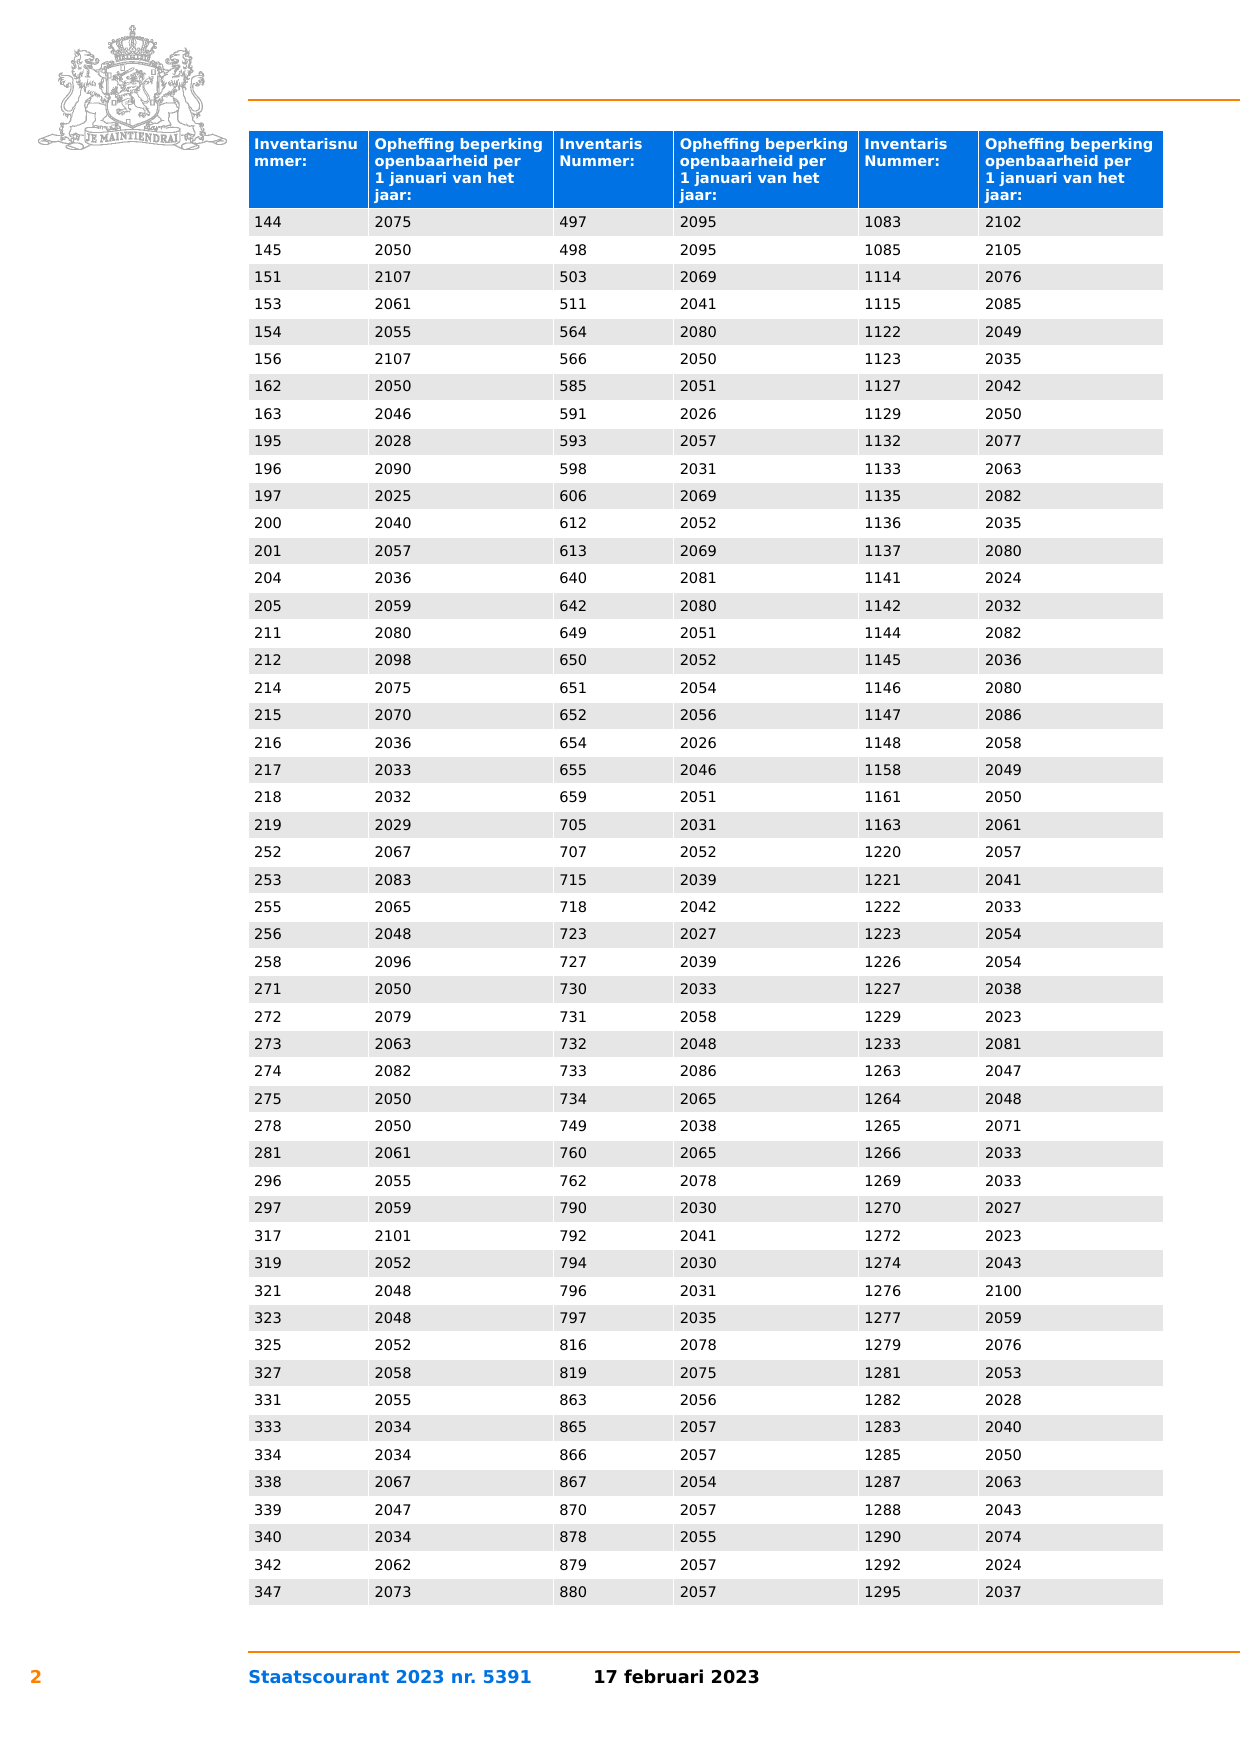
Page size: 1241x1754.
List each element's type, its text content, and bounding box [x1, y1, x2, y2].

table_cell 1276 [859, 1278, 978, 1304]
table_cell 1226 [859, 949, 978, 975]
table_cell 2048 [369, 1278, 553, 1304]
table_cell 1223 [859, 922, 978, 948]
table_cell 252 [249, 839, 368, 866]
table_cell 2050 [369, 1086, 553, 1112]
table_cell 2025 [369, 483, 553, 509]
table_cell 2031 [674, 812, 858, 838]
table_cell 792 [554, 1223, 673, 1249]
table_cell 1285 [859, 1442, 978, 1468]
table_cell 1290 [859, 1524, 978, 1551]
table_header Inventaris Nummer: [554, 131, 673, 208]
table_cell 2054 [979, 949, 1163, 975]
table_cell 790 [554, 1196, 673, 1222]
table_cell 2048 [674, 1031, 858, 1057]
table_cell 2052 [369, 1333, 553, 1359]
table_cell 2055 [369, 1387, 553, 1414]
table_cell 718 [554, 894, 673, 921]
table_cell 1145 [859, 648, 978, 674]
table_cell 1292 [859, 1552, 978, 1578]
table_cell 715 [554, 867, 673, 893]
table_cell 2059 [369, 593, 553, 619]
table_cell 652 [554, 703, 673, 729]
table_cell 503 [554, 264, 673, 290]
table_cell 2059 [369, 1196, 553, 1222]
table_cell 2063 [979, 456, 1163, 482]
table_cell 733 [554, 1059, 673, 1085]
table_cell 273 [249, 1031, 368, 1057]
table_cell 655 [554, 757, 673, 783]
table_cell 1288 [859, 1497, 978, 1523]
table_cell 2034 [369, 1442, 553, 1468]
table_cell 1281 [859, 1360, 978, 1386]
table_cell 2057 [674, 1552, 858, 1578]
table_cell 1266 [859, 1141, 978, 1167]
table_cell 794 [554, 1250, 673, 1277]
table_cell 2050 [369, 976, 553, 1003]
table_cell 219 [249, 812, 368, 838]
table_cell 2041 [674, 291, 858, 318]
table_cell 2032 [979, 593, 1163, 619]
table_cell 1127 [859, 374, 978, 400]
table_cell 1144 [859, 620, 978, 647]
table_cell 2050 [674, 346, 858, 373]
table_cell 598 [554, 456, 673, 482]
table_cell 2098 [369, 648, 553, 674]
table_cell 2048 [979, 1086, 1163, 1112]
table_cell 2061 [369, 1141, 553, 1167]
table_cell 342 [249, 1552, 368, 1578]
table_cell 275 [249, 1086, 368, 1112]
table_cell 2078 [674, 1333, 858, 1359]
table_cell 2082 [979, 483, 1163, 509]
table_cell 156 [249, 346, 368, 373]
table_cell 325 [249, 1333, 368, 1359]
table_cell 642 [554, 593, 673, 619]
table_cell 2065 [674, 1141, 858, 1167]
table_cell 323 [249, 1305, 368, 1331]
table_cell 2101 [369, 1223, 553, 1249]
table_cell 1283 [859, 1415, 978, 1441]
table_cell 2065 [674, 1086, 858, 1112]
table_cell 2080 [674, 593, 858, 619]
table_cell 2061 [979, 812, 1163, 838]
table_cell 1141 [859, 565, 978, 592]
table_cell 1142 [859, 593, 978, 619]
table_cell 2053 [979, 1360, 1163, 1386]
table_cell 2058 [674, 1004, 858, 1030]
table_cell 762 [554, 1168, 673, 1194]
table_cell 585 [554, 374, 673, 400]
table_cell 2023 [979, 1223, 1163, 1249]
table_cell 153 [249, 291, 368, 318]
table_cell 2050 [979, 1442, 1163, 1468]
table_cell 2033 [979, 894, 1163, 921]
table_cell 2042 [979, 374, 1163, 400]
table_cell 878 [554, 1524, 673, 1551]
table_cell 340 [249, 1524, 368, 1551]
table_cell 154 [249, 319, 368, 345]
table_cell 606 [554, 483, 673, 509]
table_cell 2040 [369, 511, 553, 537]
table_cell 338 [249, 1470, 368, 1496]
table_cell 144 [249, 209, 368, 236]
table_cell 2082 [979, 620, 1163, 647]
table_cell 2049 [979, 757, 1163, 783]
table_cell 760 [554, 1141, 673, 1167]
table_cell 145 [249, 237, 368, 263]
table_cell 749 [554, 1113, 673, 1140]
table_cell 2023 [979, 1004, 1163, 1030]
table_cell 253 [249, 867, 368, 893]
table_cell 1263 [859, 1059, 978, 1085]
table_cell 2035 [979, 511, 1163, 537]
table_cell 2052 [674, 511, 858, 537]
table_cell 880 [554, 1579, 673, 1605]
table_cell 281 [249, 1141, 368, 1167]
table_cell 2082 [369, 1059, 553, 1085]
table_cell 2055 [369, 319, 553, 345]
table_cell 2057 [674, 1497, 858, 1523]
table_cell 2083 [369, 867, 553, 893]
table_cell 2067 [369, 1470, 553, 1496]
table_cell 2107 [369, 346, 553, 373]
table_cell 2058 [979, 730, 1163, 756]
table_cell 2047 [369, 1497, 553, 1523]
table_cell 2095 [674, 237, 858, 263]
table_cell 2055 [369, 1168, 553, 1194]
table_cell 2073 [369, 1579, 553, 1605]
table_cell 1277 [859, 1305, 978, 1331]
table_cell 1147 [859, 703, 978, 729]
table_cell 2096 [369, 949, 553, 975]
table_header Opheffing beperking openbaarheid per 1 januari van het jaar: [369, 131, 553, 208]
table_cell 163 [249, 401, 368, 427]
table_cell 2026 [674, 730, 858, 756]
table_cell 1133 [859, 456, 978, 482]
table_cell 216 [249, 730, 368, 756]
table_cell 819 [554, 1360, 673, 1386]
table_cell 2039 [674, 949, 858, 975]
table_cell 2036 [369, 565, 553, 592]
table_cell 2039 [674, 867, 858, 893]
table_cell 1129 [859, 401, 978, 427]
table_cell 1136 [859, 511, 978, 537]
table_cell 1220 [859, 839, 978, 866]
table_cell 1264 [859, 1086, 978, 1112]
table_cell 2033 [674, 976, 858, 1003]
table_cell 333 [249, 1415, 368, 1441]
table_cell 1163 [859, 812, 978, 838]
table_cell 339 [249, 1497, 368, 1523]
table_cell 1135 [859, 483, 978, 509]
table_cell 2047 [979, 1059, 1163, 1085]
table_cell 2100 [979, 1278, 1163, 1304]
table_cell 2029 [369, 812, 553, 838]
table_cell 2035 [979, 346, 1163, 373]
table_cell 816 [554, 1333, 673, 1359]
table_cell 707 [554, 839, 673, 866]
table_cell 2048 [369, 1305, 553, 1331]
table_cell 2069 [674, 538, 858, 564]
table_cell 1221 [859, 867, 978, 893]
table_cell 2086 [979, 703, 1163, 729]
table_cell 2033 [369, 757, 553, 783]
table_cell 2070 [369, 703, 553, 729]
table_cell 274 [249, 1059, 368, 1085]
table_cell 2075 [369, 675, 553, 701]
table_cell 2063 [979, 1470, 1163, 1496]
table_cell 1272 [859, 1223, 978, 1249]
table_cell 317 [249, 1223, 368, 1249]
table_cell 2067 [369, 839, 553, 866]
table_cell 591 [554, 401, 673, 427]
table_cell 2080 [369, 620, 553, 647]
table_cell 2105 [979, 237, 1163, 263]
table_cell 2050 [979, 401, 1163, 427]
table_cell 2059 [979, 1305, 1163, 1331]
table_cell 2038 [674, 1113, 858, 1140]
table_cell 1146 [859, 675, 978, 701]
table_cell 2052 [369, 1250, 553, 1277]
table_cell 197 [249, 483, 368, 509]
table_cell 879 [554, 1552, 673, 1578]
table_cell 867 [554, 1470, 673, 1496]
table_cell 612 [554, 511, 673, 537]
table_cell 796 [554, 1278, 673, 1304]
table_header Inventaris Nummer: [859, 131, 978, 208]
table_cell 1269 [859, 1168, 978, 1194]
table_cell 2051 [674, 374, 858, 400]
table_cell 195 [249, 429, 368, 455]
table_cell 1295 [859, 1579, 978, 1605]
table_cell 204 [249, 565, 368, 592]
table_cell 2036 [369, 730, 553, 756]
table_cell 2054 [979, 922, 1163, 948]
table_cell 1161 [859, 785, 978, 811]
table_cell 649 [554, 620, 673, 647]
table_cell 732 [554, 1031, 673, 1057]
table_cell 1233 [859, 1031, 978, 1057]
table_cell 497 [554, 209, 673, 236]
table_cell 2033 [979, 1141, 1163, 1167]
table_cell 2034 [369, 1415, 553, 1441]
table_cell 2080 [979, 675, 1163, 701]
table_cell 1115 [859, 291, 978, 318]
table_cell 731 [554, 1004, 673, 1030]
table_cell 321 [249, 1278, 368, 1304]
table_cell 347 [249, 1579, 368, 1605]
table_cell 151 [249, 264, 368, 290]
table_cell 2090 [369, 456, 553, 482]
table_cell 2024 [979, 565, 1163, 592]
table_cell 331 [249, 1387, 368, 1414]
table_cell 2043 [979, 1250, 1163, 1277]
table_cell 2057 [674, 429, 858, 455]
table_header Opheffing beperking openbaarheid per 1 januari van het jaar: [979, 131, 1163, 208]
table_cell 296 [249, 1168, 368, 1194]
table_cell 278 [249, 1113, 368, 1140]
table_cell 2048 [369, 922, 553, 948]
table_cell 218 [249, 785, 368, 811]
table_cell 613 [554, 538, 673, 564]
table_cell 2036 [979, 648, 1163, 674]
table_cell 1279 [859, 1333, 978, 1359]
table_cell 2052 [674, 648, 858, 674]
table_cell 498 [554, 237, 673, 263]
table_cell 2076 [979, 1333, 1163, 1359]
table_cell 1227 [859, 976, 978, 1003]
table_cell 2056 [674, 1387, 858, 1414]
table_cell 2051 [674, 785, 858, 811]
table_cell 2035 [674, 1305, 858, 1331]
table_cell 1158 [859, 757, 978, 783]
table_cell 1282 [859, 1387, 978, 1414]
table_cell 2077 [979, 429, 1163, 455]
table_cell 866 [554, 1442, 673, 1468]
table_cell 2063 [369, 1031, 553, 1057]
table_cell 2032 [369, 785, 553, 811]
table_cell 2037 [979, 1579, 1163, 1605]
table_cell 2050 [369, 1113, 553, 1140]
table_cell 2057 [674, 1442, 858, 1468]
table_cell 2031 [674, 456, 858, 482]
table_cell 1287 [859, 1470, 978, 1496]
table_cell 2031 [674, 1278, 858, 1304]
table_cell 797 [554, 1305, 673, 1331]
table_cell 212 [249, 648, 368, 674]
table_cell 705 [554, 812, 673, 838]
table_cell 2050 [369, 374, 553, 400]
table_cell 2075 [674, 1360, 858, 1386]
table_cell 659 [554, 785, 673, 811]
table_cell 217 [249, 757, 368, 783]
table_cell 2043 [979, 1497, 1163, 1523]
table_cell 2085 [979, 291, 1163, 318]
table_cell 2107 [369, 264, 553, 290]
table_cell 2062 [369, 1552, 553, 1578]
table_cell 2056 [674, 703, 858, 729]
table_cell 2078 [674, 1168, 858, 1194]
table_cell 211 [249, 620, 368, 647]
table_cell 2054 [674, 1470, 858, 1496]
table_cell 2074 [979, 1524, 1163, 1551]
table_header Inventarisnummer: [249, 131, 368, 208]
table_cell 1122 [859, 319, 978, 345]
table_cell 1085 [859, 237, 978, 263]
table_header Opheffing beperking openbaarheid per 1 januari van het jaar: [674, 131, 858, 208]
table_cell 1229 [859, 1004, 978, 1030]
table_cell 2081 [979, 1031, 1163, 1057]
table_cell 205 [249, 593, 368, 619]
table_cell 2081 [674, 565, 858, 592]
table_cell 2054 [674, 675, 858, 701]
table_cell 1148 [859, 730, 978, 756]
table_cell 1137 [859, 538, 978, 564]
table_cell 334 [249, 1442, 368, 1468]
table_cell 511 [554, 291, 673, 318]
table_cell 2050 [369, 237, 553, 263]
table_cell 2079 [369, 1004, 553, 1030]
table_cell 723 [554, 922, 673, 948]
table_cell 2024 [979, 1552, 1163, 1578]
table_cell 2038 [979, 976, 1163, 1003]
table_cell 2041 [979, 867, 1163, 893]
table_cell 2033 [979, 1168, 1163, 1194]
table_cell 2028 [979, 1387, 1163, 1414]
table_cell 1270 [859, 1196, 978, 1222]
table_cell 2042 [674, 894, 858, 921]
table_cell 863 [554, 1387, 673, 1414]
table_cell 2046 [674, 757, 858, 783]
table_cell 2075 [369, 209, 553, 236]
table_cell 214 [249, 675, 368, 701]
table_cell 727 [554, 949, 673, 975]
table_cell 271 [249, 976, 368, 1003]
table_cell 865 [554, 1415, 673, 1441]
table_cell 593 [554, 429, 673, 455]
table_cell 2076 [979, 264, 1163, 290]
table_cell 640 [554, 565, 673, 592]
table_cell 2027 [979, 1196, 1163, 1222]
table_cell 2057 [979, 839, 1163, 866]
table_cell 2057 [674, 1415, 858, 1441]
table_cell 2030 [674, 1196, 858, 1222]
table_cell 2071 [979, 1113, 1163, 1140]
table_cell 2034 [369, 1524, 553, 1551]
table_cell 256 [249, 922, 368, 948]
table_cell 2102 [979, 209, 1163, 236]
table_cell 2049 [979, 319, 1163, 345]
table_cell 734 [554, 1086, 673, 1112]
table_cell 2057 [369, 538, 553, 564]
table_cell 2065 [369, 894, 553, 921]
table_cell 2055 [674, 1524, 858, 1551]
table_cell 2086 [674, 1059, 858, 1085]
table_cell 1114 [859, 264, 978, 290]
table_cell 2028 [369, 429, 553, 455]
picture [38, 25, 227, 150]
table_cell 2050 [979, 785, 1163, 811]
table_cell 200 [249, 511, 368, 537]
table_cell 2030 [674, 1250, 858, 1277]
table_cell 255 [249, 894, 368, 921]
table_cell 297 [249, 1196, 368, 1222]
table_cell 319 [249, 1250, 368, 1277]
table_cell 654 [554, 730, 673, 756]
table_cell 272 [249, 1004, 368, 1030]
table_cell 258 [249, 949, 368, 975]
table_cell 870 [554, 1497, 673, 1523]
table_cell 2058 [369, 1360, 553, 1386]
table_cell 2061 [369, 291, 553, 318]
table_cell 2046 [369, 401, 553, 427]
table_cell 2069 [674, 483, 858, 509]
table_cell 730 [554, 976, 673, 1003]
table_cell 2080 [674, 319, 858, 345]
table_cell 327 [249, 1360, 368, 1386]
table_cell 564 [554, 319, 673, 345]
table_cell 1083 [859, 209, 978, 236]
table_cell 1132 [859, 429, 978, 455]
table_cell 2095 [674, 209, 858, 236]
table_cell 201 [249, 538, 368, 564]
table_cell 1274 [859, 1250, 978, 1277]
table_cell 2040 [979, 1415, 1163, 1441]
table_cell 2026 [674, 401, 858, 427]
table_cell 2080 [979, 538, 1163, 564]
table_cell 650 [554, 648, 673, 674]
table_cell 2069 [674, 264, 858, 290]
table_cell 2027 [674, 922, 858, 948]
table_cell 2052 [674, 839, 858, 866]
table_cell 651 [554, 675, 673, 701]
table_cell 1265 [859, 1113, 978, 1140]
table_cell 566 [554, 346, 673, 373]
table_cell 162 [249, 374, 368, 400]
table_cell 2041 [674, 1223, 858, 1249]
table_cell 2051 [674, 620, 858, 647]
table_cell 215 [249, 703, 368, 729]
table_cell 2057 [674, 1579, 858, 1605]
table_cell 1222 [859, 894, 978, 921]
table_cell 1123 [859, 346, 978, 373]
table_cell 196 [249, 456, 368, 482]
